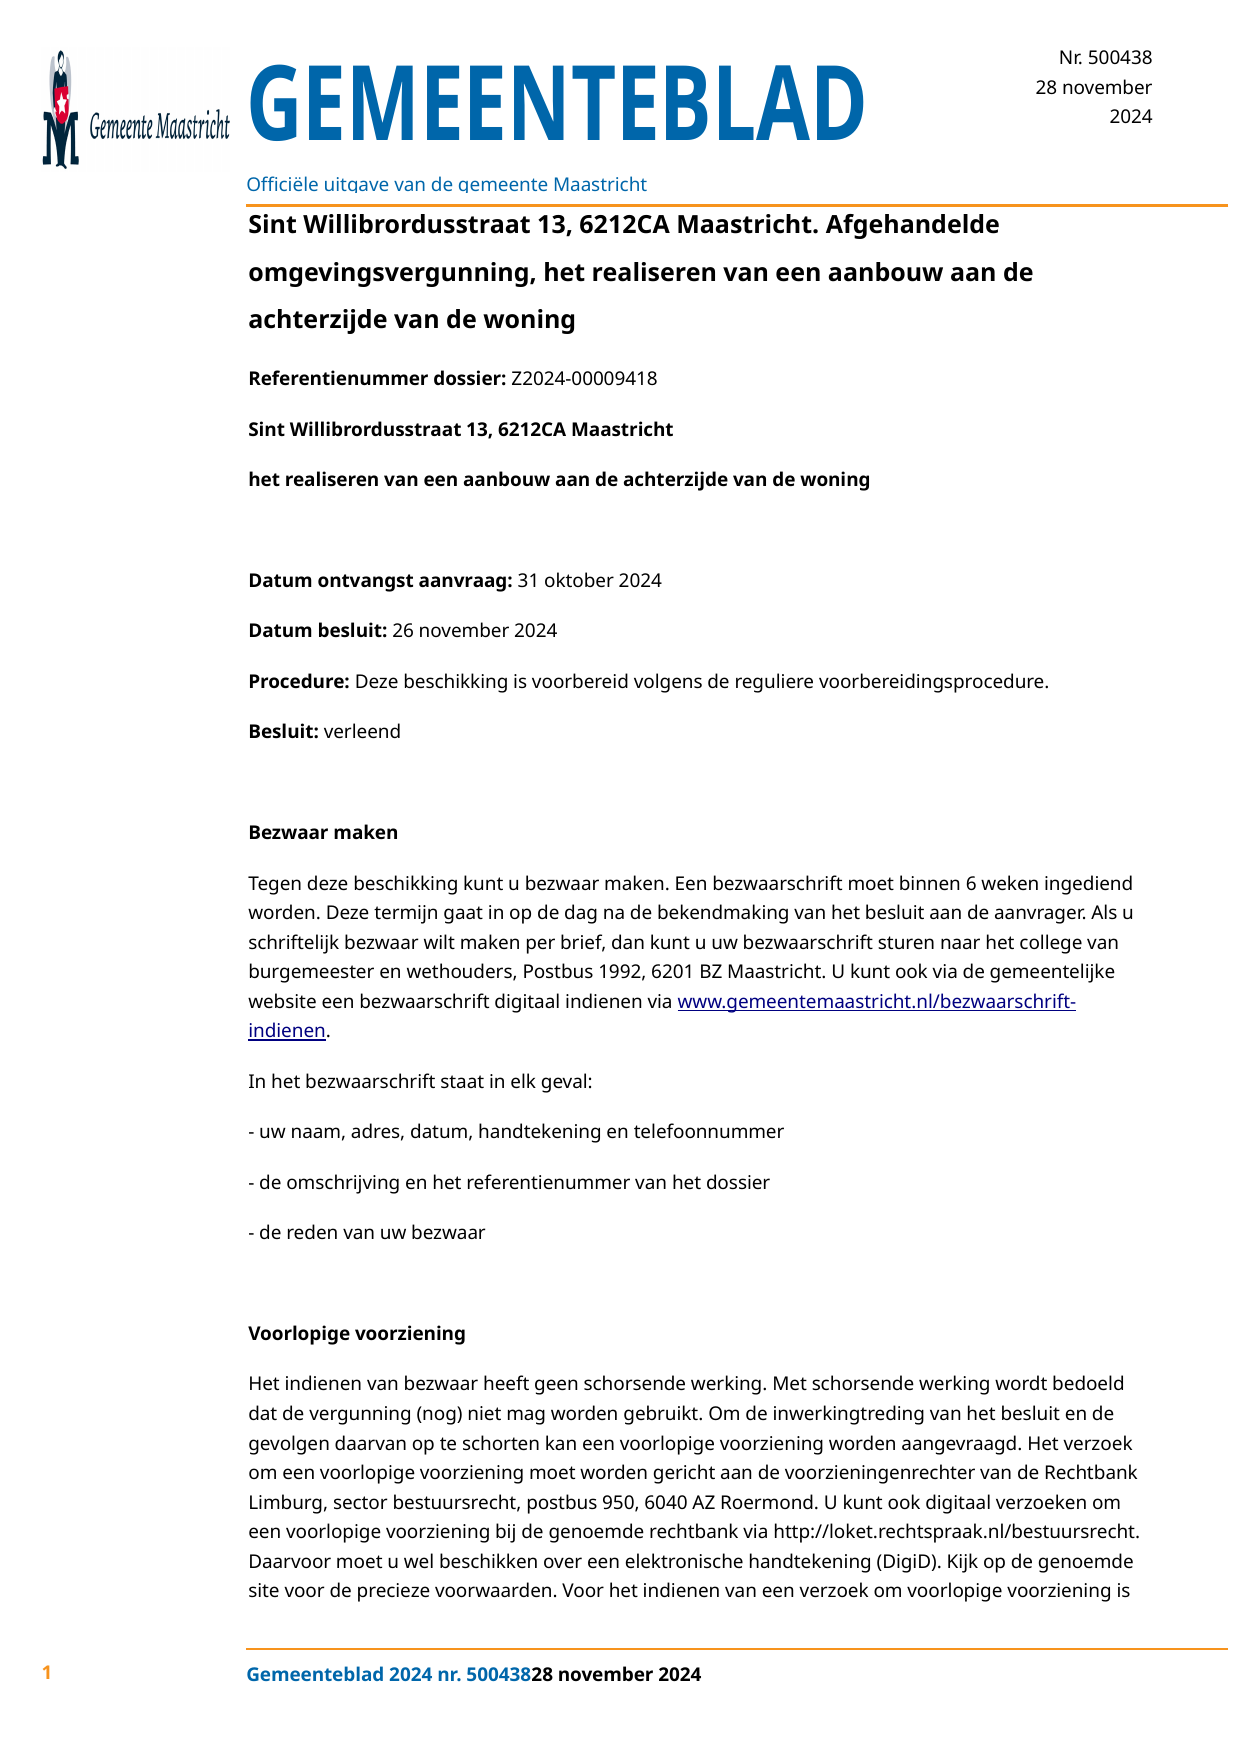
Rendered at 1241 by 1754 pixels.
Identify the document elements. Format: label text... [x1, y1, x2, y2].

text Bezwaar maken [248, 819, 1152, 845]
text Datum besluit: 26 november 2024 [248, 618, 1152, 643]
text Tegen deze beschikking kunt u bezwaar maken. Een bezwaarschrift moet binnen 6 weken ingediend worden. Deze termijn gaat in op de dag na de bekendmaking van het besluit aan de aanvrager. Als u schriftelijk bezwaar wilt maken per brief, dan kunt u uw bezwaarschrift sturen naar het college van burgemeester en wethouders, Postbus 1992, 6201 BZ Maastricht. U kunt ook via de gemeentelijke website een bezwaarschrift digitaal indienen via www.gemeentemaastricht.nl/bezwaarschrift-indienen. [248, 870, 1152, 1043]
text Voorlopige voorziening [248, 1320, 1152, 1346]
text Datum ontvangst aanvraag: 31 oktober 2024 [248, 567, 1152, 593]
text Het indienen van bezwaar heeft geen schorsende werking. Met schorsende werking wordt bedoeld dat de vergunning (nog) niet mag worden gebruikt. Om de inwerkingtreding van het besluit en de gevolgen daarvan op te schorten kan een voorlopige voorziening worden aangevraagd. Het verzoek om een voorlopige voorziening moet worden gericht aan de voorzieningenrechter van de Rechtbank Limburg, sector bestuursrecht, postbus 950, 6040 AZ Roermond. U kunt ook digitaal verzoeken om een voorlopige voorziening bij de genoemde rechtbank via http://loket.rechtspraak.nl/bestuursrecht. Daarvoor moet u wel beschikken over een elektronische handtekening (DigiD). Kijk op de genoemde site voor de precieze voorwaarden. Voor het indienen van een verzoek om voorlopige voorziening is [248, 1371, 1152, 1603]
text In het bezwaarschrift staat in elk geval: [248, 1068, 1152, 1094]
picture [41, 47, 231, 172]
text Procedure: Deze beschikking is voorbereid volgens de reguliere voorbereidingsprocedure. [248, 668, 1152, 694]
text - de reden van uw bezwaar [248, 1219, 1152, 1245]
text Sint Willibrordusstraat 13, 6212CA Maastricht. Afgehandelde omgevingsvergunning, het realiseren van een aanbouw aan de achterzijde van de woning [248, 207, 1152, 336]
text Besluit: verleend [248, 718, 1152, 744]
text het realiseren van een aanbouw aan de achterzijde van de woning [248, 466, 1152, 492]
text - de omschrijving en het referentienummer van het dossier [248, 1169, 1152, 1194]
text Sint Willibrordusstraat 13, 6212CA Maastricht [248, 416, 1152, 442]
text Referentienummer dossier: Z2024-00009418 [248, 366, 1152, 391]
text - uw naam, adres, datum, handtekening en telefoonnummer [248, 1118, 1152, 1144]
